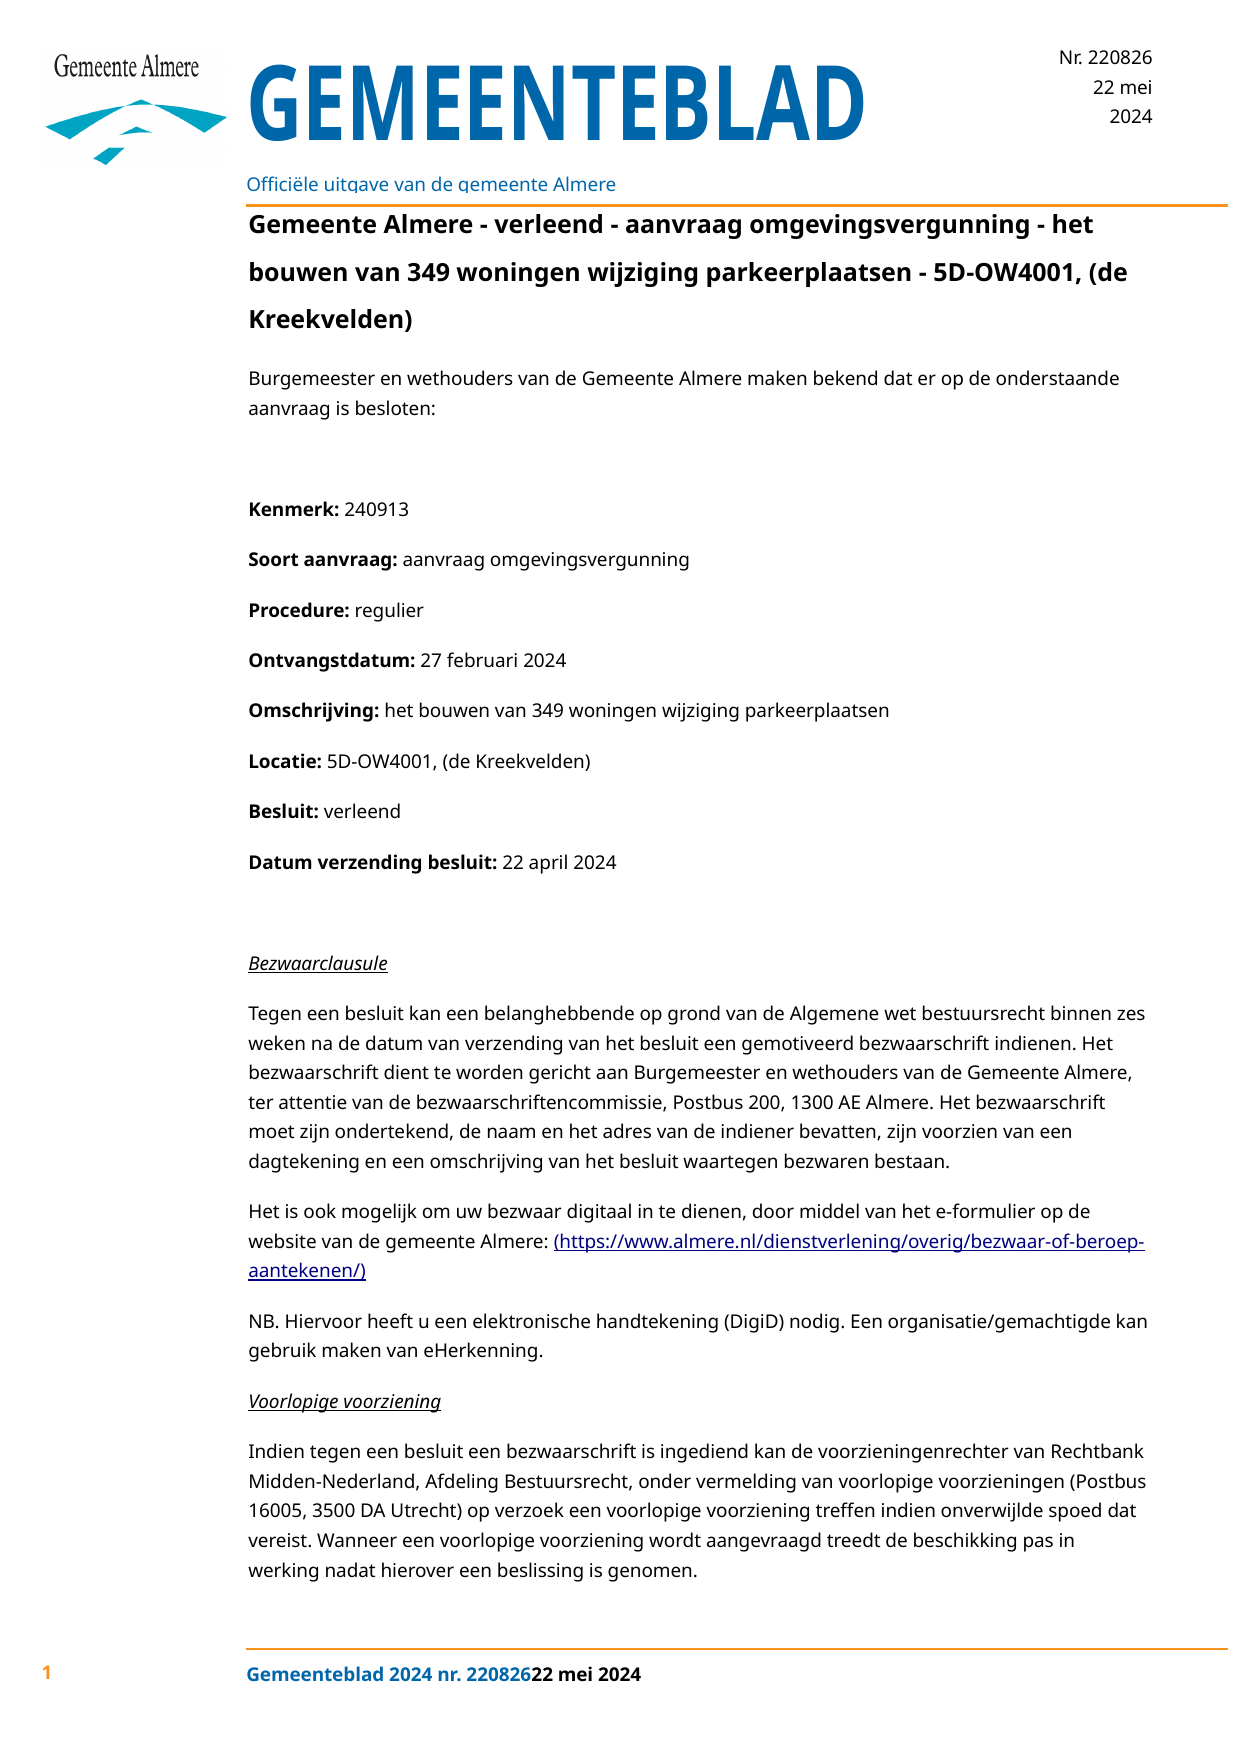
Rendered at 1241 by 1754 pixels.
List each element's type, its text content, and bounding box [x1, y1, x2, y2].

text Voorlopige voorziening [248, 1388, 1152, 1414]
text Bezwaarclausule [248, 950, 1152, 975]
text Procedure: regulier [248, 597, 1152, 622]
text Besluit: verleend [248, 798, 1152, 824]
picture [41, 47, 231, 172]
text Burgemeester en wethouders van de Gemeente Almere maken bekend dat er op de onderstaande aanvraag is besloten: [248, 366, 1152, 421]
text Soort aanvraag: aanvraag omgevingsvergunning [248, 546, 1152, 572]
text Indien tegen een besluit een bezwaarschrift is ingediend kan de voorzieningenrechter van Rechtbank Midden-Nederland, Afdeling Bestuursrecht, onder vermelding van voorlopige voorzieningen (Postbus 16005, 3500 DA Utrecht) op verzoek een voorlopige voorziening treffen indien onverwijlde spoed dat vereist. Wanneer een voorlopige voorziening wordt aangevraagd treedt de beschikking pas in werking nadat hierover een beslissing is genomen. [248, 1438, 1152, 1582]
text Gemeente Almere - verleend - aanvraag omgevingsvergunning - het bouwen van 349 woningen wijziging parkeerplaatsen - 5D-OW4001, (de Kreekvelden) [248, 207, 1152, 336]
text Kenmerk: 240913 [248, 496, 1152, 522]
text NB. Hiervoor heeft u een elektronische handtekening (DigiD) nodig. Een organisatie/gemachtigde kan gebruik maken van eHerkenning. [248, 1308, 1152, 1363]
text Ontvangstdatum: 27 februari 2024 [248, 647, 1152, 673]
text Locatie: 5D-OW4001, (de Kreekvelden) [248, 748, 1152, 774]
text Het is ook mogelijk om uw bezwaar digitaal in te dienen, door middel van het e-formulier op de website van de gemeente Almere: (https://www.almere.nl/dienstverlening/overig/bezwaar-of-beroep-aantekenen/) [248, 1198, 1152, 1283]
text Tegen een besluit kan een belanghebbende op grond van de Algemene wet bestuursrecht binnen zes weken na de datum van verzending van het besluit een gemotiveerd bezwaarschrift indienen. Het bezwaarschrift dient te worden gericht aan Burgemeester en wethouders van de Gemeente Almere, ter attentie van de bezwaarschriftencommissie, Postbus 200, 1300 AE Almere. Het bezwaarschrift moet zijn ondertekend, de naam en het adres van de indiener bevatten, zijn voorzien van een dagtekening en een omschrijving van het besluit waartegen bezwaren bestaan. [248, 1000, 1152, 1174]
text Omschrijving: het bouwen van 349 woningen wijziging parkeerplaatsen [248, 698, 1152, 723]
text Datum verzending besluit: 22 april 2024 [248, 849, 1152, 874]
